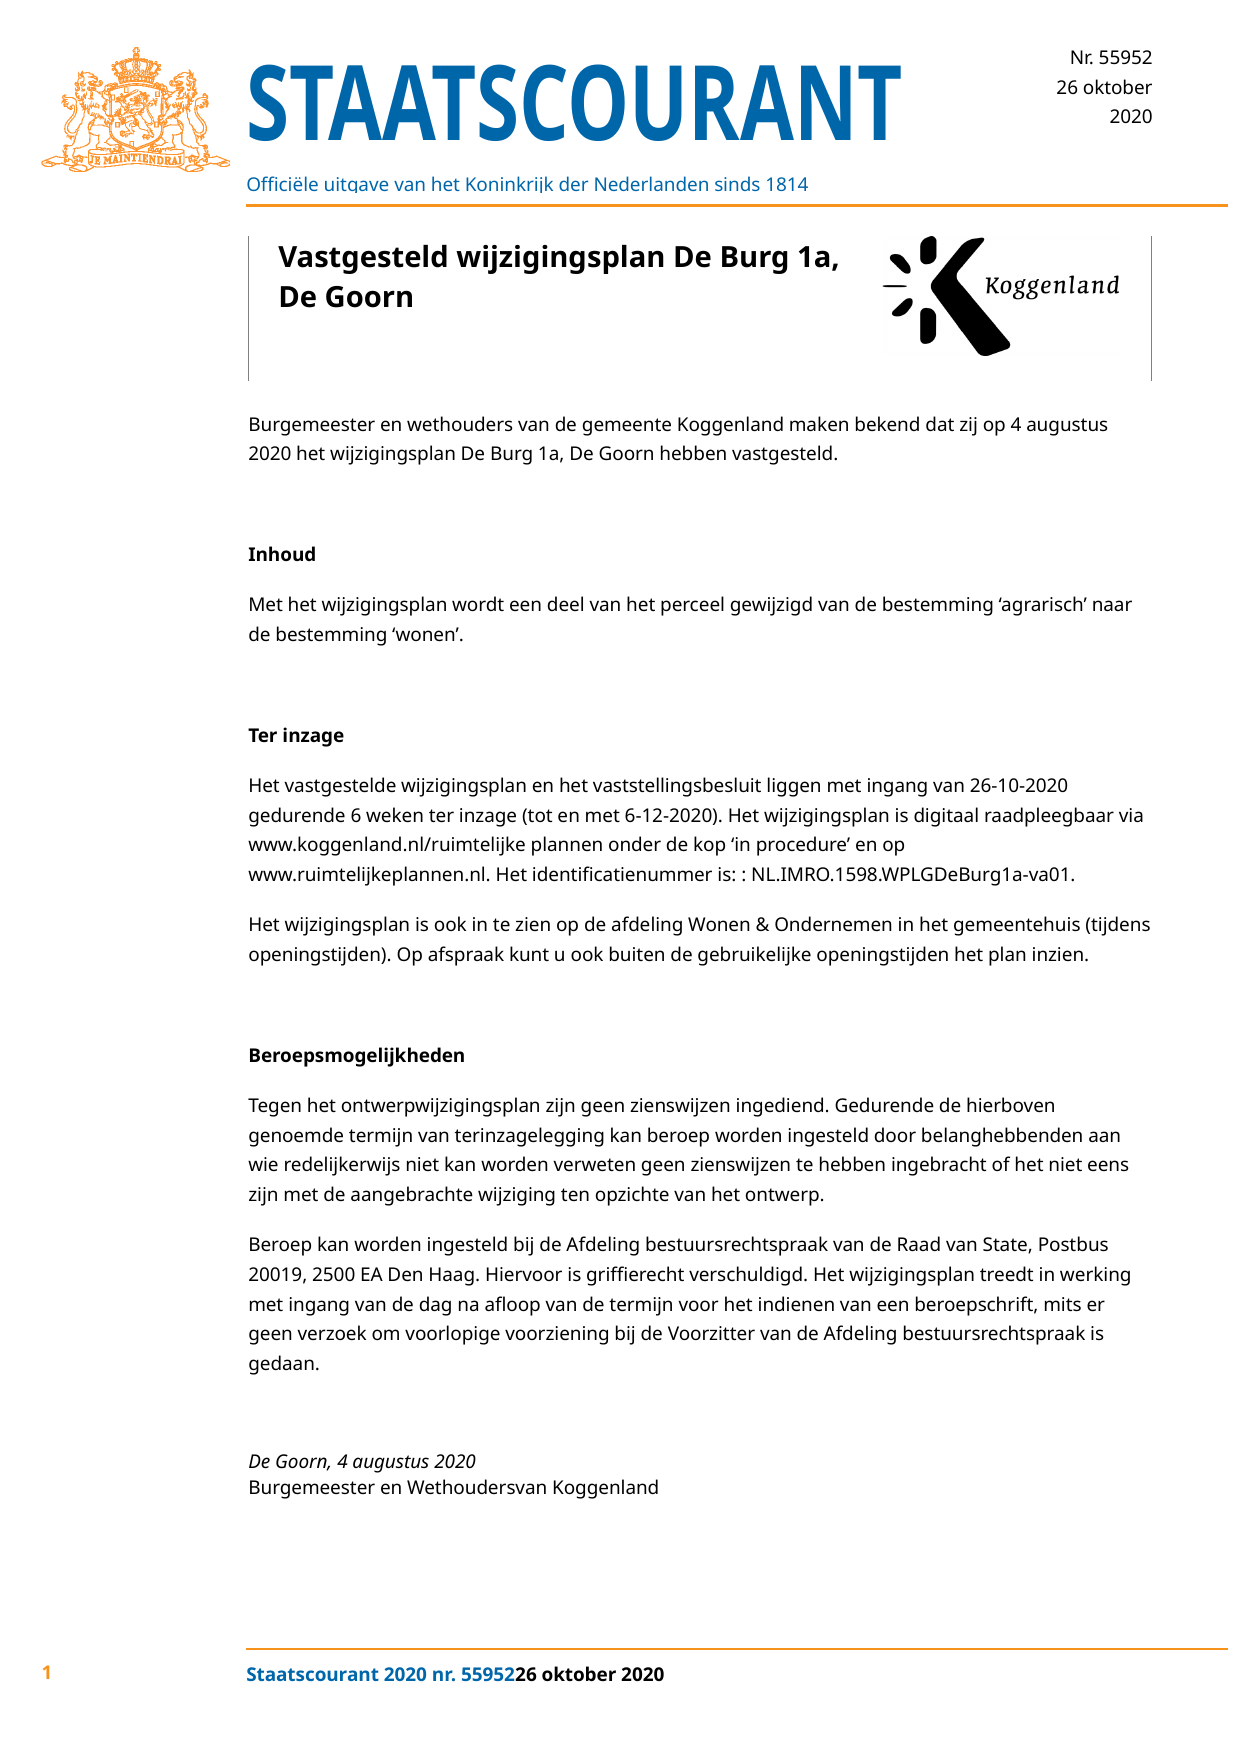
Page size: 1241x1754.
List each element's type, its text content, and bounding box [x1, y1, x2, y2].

text De Goorn, 4 augustus 2020 [248, 1448, 1152, 1474]
table_header [850, 236, 1151, 381]
text Beroepsmogelijkheden [248, 1042, 1152, 1068]
text Het vastgestelde wijzigingsplan en het vaststellingsbesluit liggen met ingang van 26-10-2020 gedurende 6 weken ter inzage (tot en met 6-12-2020). Het wijzigingsplan is digitaal raadpleegbaar via www.koggenland.nl/ruimtelijke plannen onder de kop ‘in procedure’ en op www.ruimtelijkeplannen.nl. Het identificatienummer is: : NL.IMRO.1598.WPLGDeBurg1a-va01. [248, 772, 1152, 887]
picture [41, 47, 231, 172]
text Ter inzage [248, 722, 1152, 748]
text Het wijzigingsplan is ook in te zien op de afdeling Wonen & Ondernemen in het gemeentehuis (tijdens openingstijden). Op afspraak kunt u ook buiten de gebruikelijke openingstijden het plan inzien. [248, 912, 1152, 967]
text Burgemeester en Wethoudersvan Koggenland [248, 1474, 1152, 1499]
table_header Vastgesteld wijzigingsplan De Burg 1a, De Goorn [249, 236, 850, 381]
text Inhoud [248, 541, 1152, 567]
picture [882, 236, 1119, 356]
text Met het wijzigingsplan wordt een deel van het perceel gewijzigd van de bestemming ‘agrarisch’ naar de bestemming ‘wonen’. [248, 592, 1152, 647]
text Beroep kan worden ingesteld bij de Afdeling bestuursrechtspraak van de Raad van State, Postbus 20019, 2500 EA Den Haag. Hiervoor is griffierecht verschuldigd. Het wijzigingsplan treedt in werking met ingang van de dag na afloop van de termijn voor het indienen van een beroepschrift, mits er geen verzoek om voorlopige voorziening bij de Voorzitter van de Afdeling bestuursrechtspraak is gedaan. [248, 1232, 1152, 1376]
text Tegen het ontwerpwijzigingsplan zijn geen zienswijzen ingediend. Gedurende de hierboven genoemde termijn van terinzagelegging kan beroep worden ingesteld door belanghebbenden aan wie redelijkerwijs niet kan worden verweten geen zienswijzen te hebben ingebracht of het niet eens zijn met de aangebrachte wijziging ten opzichte van het ontwerp. [248, 1092, 1152, 1207]
text Burgemeester en wethouders van de gemeente Koggenland maken bekend dat zij op 4 augustus 2020 het wijzigingsplan De Burg 1a, De Goorn hebben vastgesteld. [248, 411, 1152, 466]
